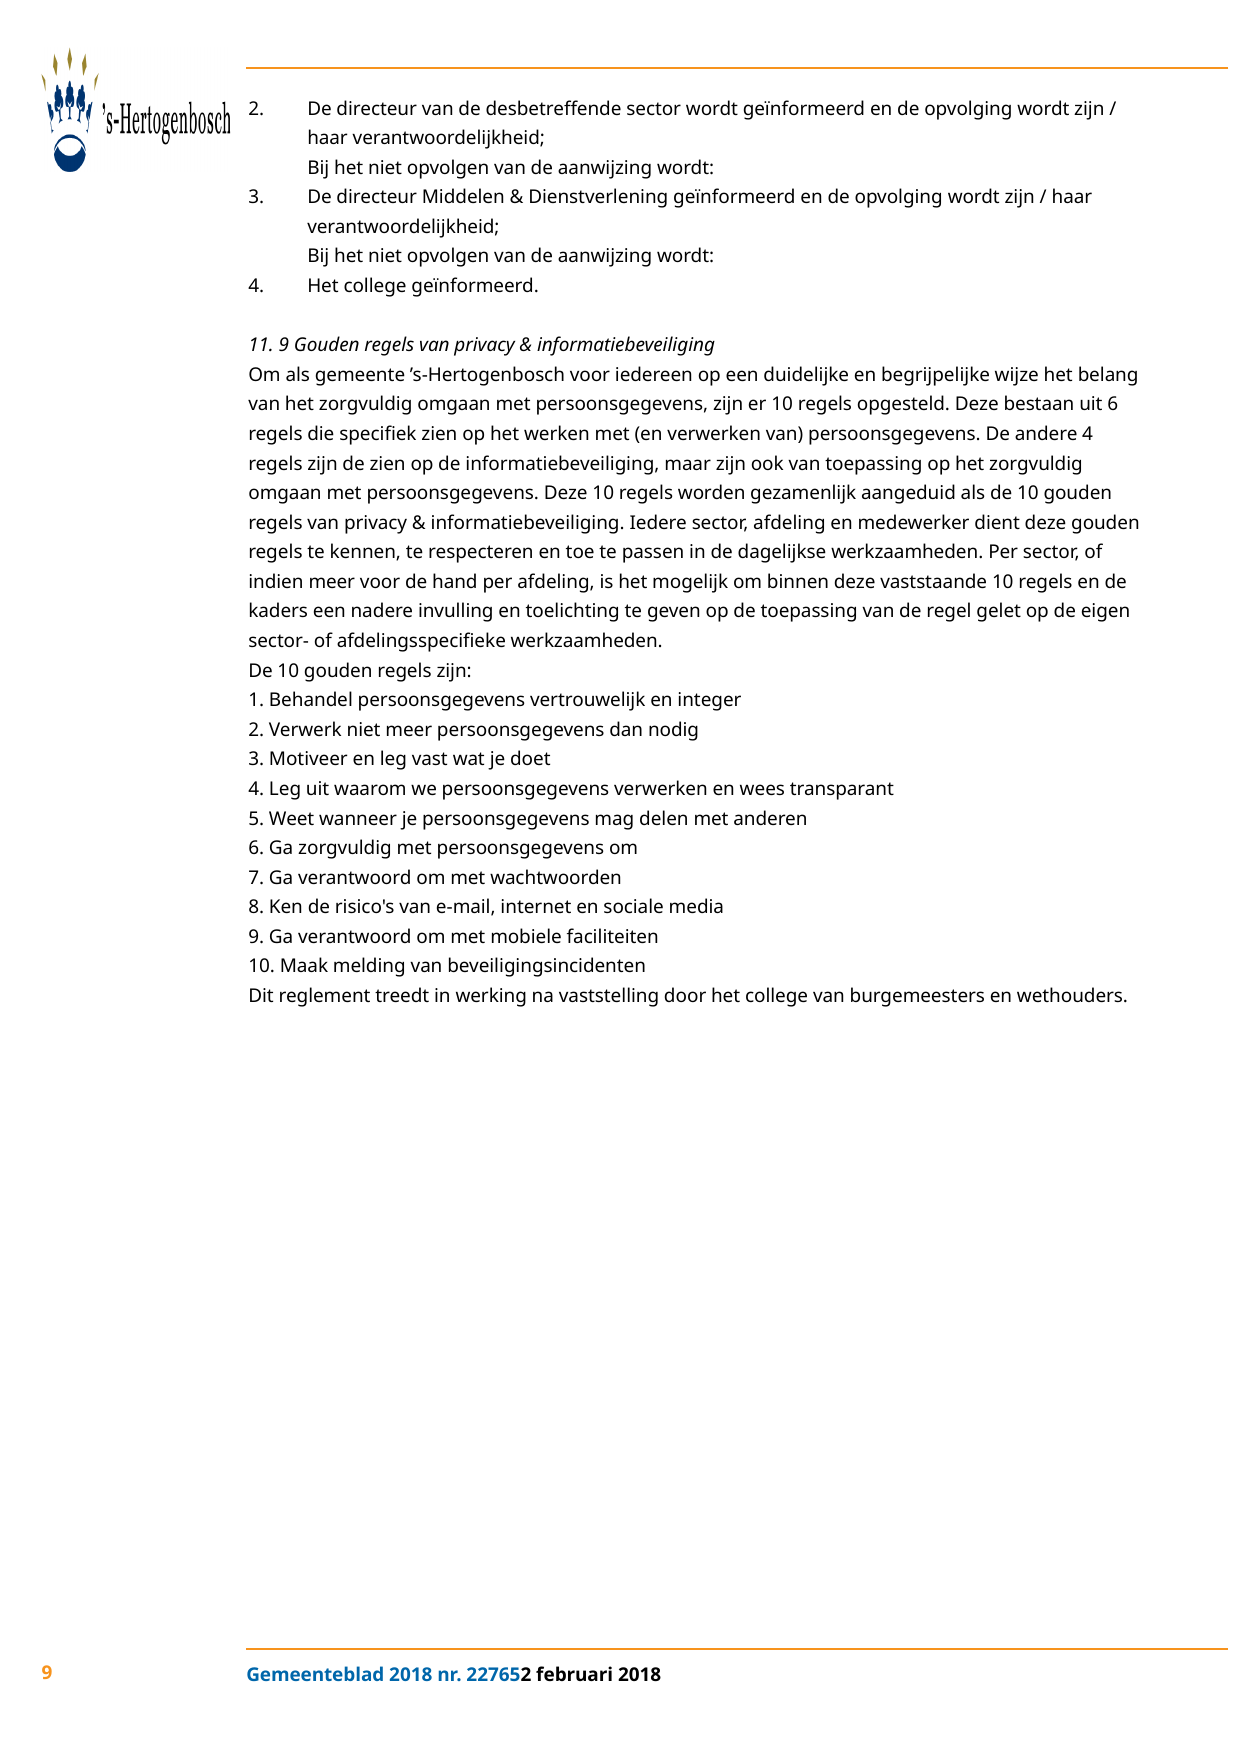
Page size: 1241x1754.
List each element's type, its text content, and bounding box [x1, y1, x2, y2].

list Het college geïnformeerd. [248, 272, 1152, 298]
text 3. Motiveer en leg vast wat je doet [248, 746, 1152, 771]
list Bij het niet opvolgen van de aanwijzing wordt: [248, 243, 1152, 268]
text Om als gemeente ’s-Hertogenbosch voor iedereen op een duidelijke en begrijpelijke wijze het belang van het zorgvuldig omgaan met persoonsgegevens, zijn er 10 regels opgesteld. Deze bestaan uit 6 regels die specifiek zien op het werken met (en verwerken van) persoonsgegevens. De andere 4 regels zijn de zien op de informatiebeveiliging, maar zijn ook van toepassing op het zorgvuldig omgaan met persoonsgegevens. Deze 10 regels worden gezamenlijk aangeduid als de 10 gouden regels van privacy & informatiebeveiliging. Iedere sector, afdeling en medewerker dient deze gouden regels te kennen, te respecteren en toe te passen in de dagelijkse werkzaamheden. Per sector, of indien meer voor de hand per afdeling, is het mogelijk om binnen deze vaststaande 10 regels en de kaders een nadere invulling en toelichting te geven op de toepassing van de regel gelet op de eigen sector- of afdelingsspecifieke werkzaamheden. [248, 361, 1152, 653]
text 7. Ga verantwoord om met wachtwoorden [248, 864, 1152, 890]
text 6. Ga zorgvuldig met persoonsgegevens om [248, 834, 1152, 860]
text De 10 gouden regels zijn: [248, 657, 1152, 683]
text 5. Weet wanneer je persoonsgegevens mag delen met anderen [248, 805, 1152, 831]
text Dit reglement treedt in werking na vaststelling door het college van burgemeesters en wethouders. [248, 982, 1152, 1008]
text 1. Behandel persoonsgegevens vertrouwelijk en integer [248, 686, 1152, 712]
picture [41, 47, 231, 172]
text 9. Ga verantwoord om met mobiele faciliteiten [248, 923, 1152, 949]
text 11. 9 Gouden regels van privacy & informatiebeveiliging [248, 331, 1152, 357]
list Bij het niet opvolgen van de aanwijzing wordt: [248, 154, 1152, 180]
text 8. Ken de risico's van e-mail, internet en sociale media [248, 893, 1152, 919]
list De directeur van de desbetreffende sector wordt geïnformeerd en de opvolging wordt zijn / haar verantwoordelijkheid; [248, 95, 1152, 150]
text 2. Verwerk niet meer persoonsgegevens dan nodig [248, 716, 1152, 742]
text 10. Maak melding van beveiligingsincidenten [248, 953, 1152, 978]
list De directeur Middelen & Dienstverlening geïnformeerd en de opvolging wordt zijn / haar verantwoordelijkheid; [248, 183, 1152, 239]
text 4. Leg uit waarom we persoonsgegevens verwerken en wees transparant [248, 775, 1152, 801]
